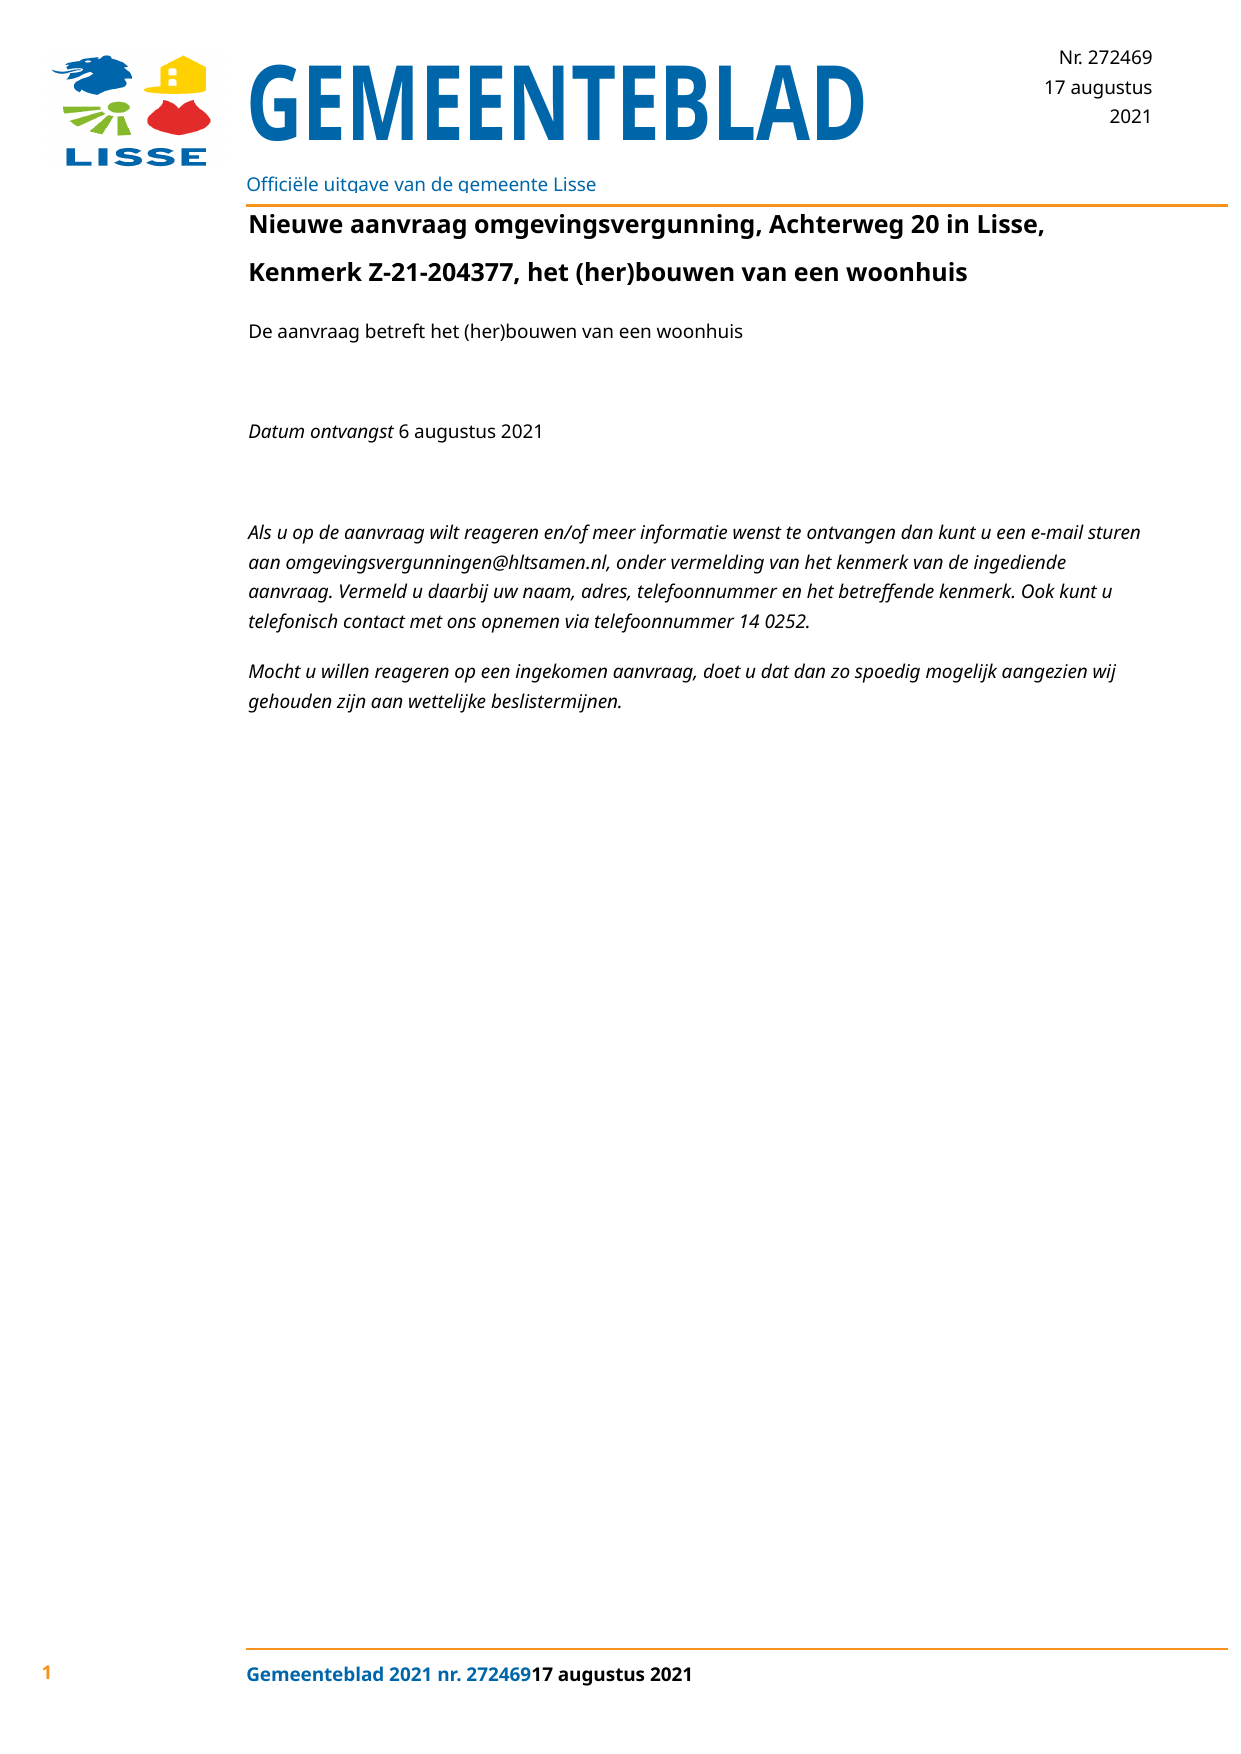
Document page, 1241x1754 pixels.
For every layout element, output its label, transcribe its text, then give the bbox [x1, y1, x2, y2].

text Nieuwe aanvraag omgevingsvergunning, Achterweg 20 in Lisse, Kenmerk Z-21-204377, het (her)bouwen van een woonhuis [248, 207, 1152, 288]
text De aanvraag betreft het (her)bouwen van een woonhuis [248, 318, 1152, 344]
text Mocht u willen reageren op een ingekomen aanvraag, doet u dat dan zo spoedig mogelijk aangezien wij gehouden zijn aan wettelijke beslistermijnen. [248, 659, 1152, 714]
text Datum ontvangst 6 augustus 2021 [248, 419, 1152, 444]
text Als u op de aanvraag wilt reageren en/of meer informatie wenst te ontvangen dan kunt u een e-mail sturen aan omgevingsvergunningen@hltsamen.nl, onder vermelding van het kenmerk van de ingediende aanvraag. Vermeld u daarbij uw naam, adres, telefoonnummer en het betreffende kenmerk. Ook kunt u telefonisch contact met ons opnemen via telefoonnummer 14 0252. [248, 519, 1152, 634]
picture [41, 47, 231, 172]
